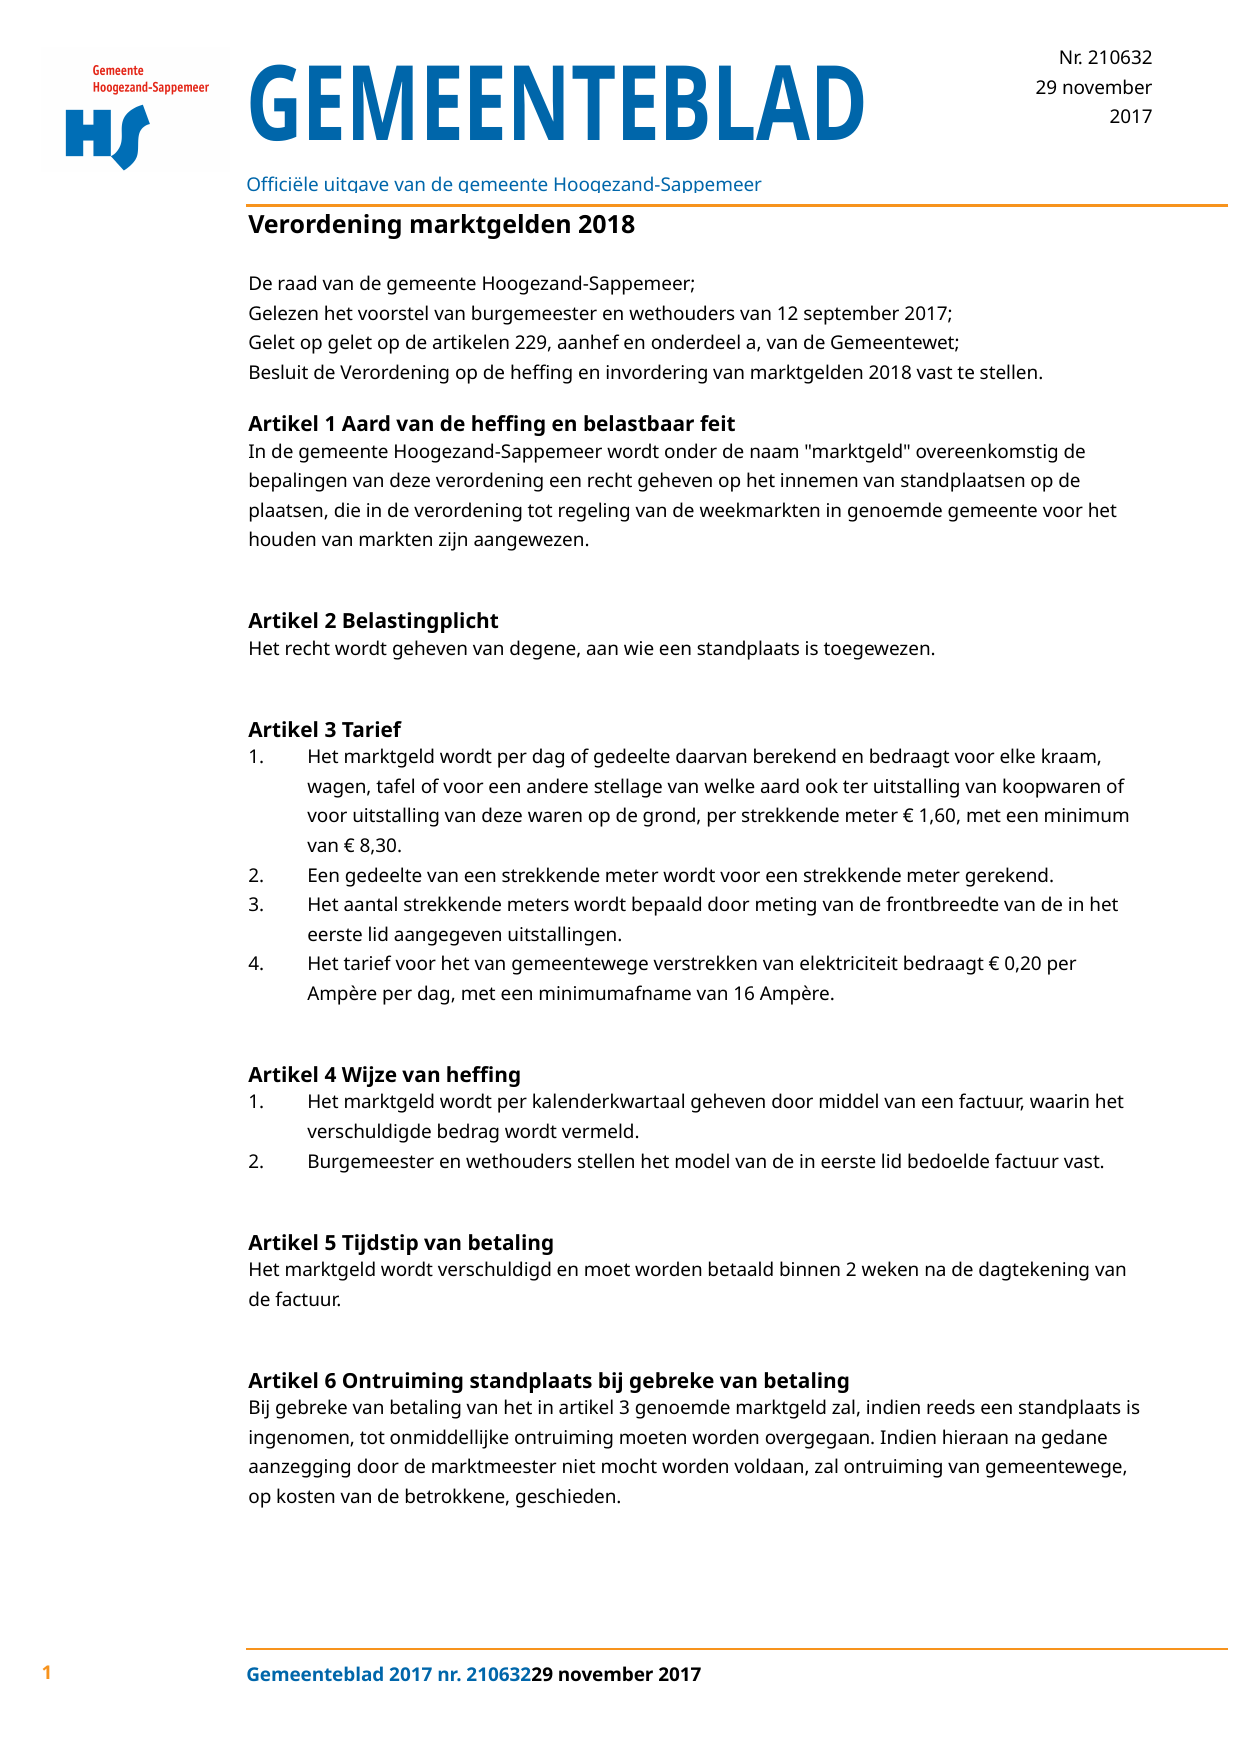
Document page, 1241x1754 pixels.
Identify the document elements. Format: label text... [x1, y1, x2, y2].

list Burgemeester en wethouders stellen het model van de in eerste lid bedoelde factuur vast. [248, 1148, 1152, 1173]
picture [41, 47, 231, 172]
list Het marktgeld wordt per dag of gedeelte daarvan berekend en bedraagt voor elke kraam, wagen, tafel of voor een andere stellage van welke aard ook ter uitstalling van koopwaren of voor uitstalling van deze waren op de grond, per strekkende meter € 1,60, met een minimum van € 8,30. [248, 743, 1152, 858]
text Gelet op gelet op de artikelen 229, aanhef en onderdeel a, van de Gemeentewet; [248, 329, 1152, 355]
text Verordening marktgelden 2018 [248, 207, 1152, 241]
text Bij gebreke van betaling van het in artikel 3 genoemde marktgeld zal, indien reeds een standplaats is ingenomen, tot onmiddellijke ontruiming moeten worden overgegaan. Indien hieraan na gedane aanzegging door de marktmeester niet mocht worden voldaan, zal ontruiming van gemeentewege, op kosten van de betrokkene, geschieden. [248, 1394, 1152, 1509]
text Besluit de Verordening op de heffing en invordering van marktgelden 2018 vast te stellen. [248, 359, 1152, 385]
text Het marktgeld wordt verschuldigd en moet worden betaald binnen 2 weken na de dagtekening van de factuur. [248, 1256, 1152, 1312]
text Artikel 6 Ontruiming standplaats bij gebreke van betaling [248, 1366, 1152, 1394]
list Het tarief voor het van gemeentewege verstrekken van elektriciteit bedraagt € 0,20 per Ampère per dag, met een minimumafname van 16 Ampère. [248, 951, 1152, 1006]
text In de gemeente Hoogezand-Sappemeer wordt onder de naam "marktgeld" overeenkomstig de bepalingen van deze verordening een recht geheven op het innemen van standplaatsen op de plaatsen, die in de verordening tot regeling van de weekmarkten in genoemde gemeente voor het houden van markten zijn aangewezen. [248, 438, 1152, 552]
text Het recht wordt geheven van degene, aan wie een standplaats is toegewezen. [248, 635, 1152, 661]
list Het aantal strekkende meters wordt bepaald door meting van de frontbreedte van de in het eerste lid aangegeven uitstallingen. [248, 891, 1152, 947]
list Het marktgeld wordt per kalenderkwartaal geheven door middel van een factuur, waarin het verschuldigde bedrag wordt vermeld. [248, 1089, 1152, 1144]
list Een gedeelte van een strekkende meter wordt voor een strekkende meter gerekend. [248, 862, 1152, 888]
text De raad van de gemeente Hoogezand-Sappemeer; [248, 270, 1152, 296]
text Gelezen het voorstel van burgemeester en wethouders van 12 september 2017; [248, 300, 1152, 326]
text Artikel 5 Tijdstip van betaling [248, 1228, 1152, 1256]
text Artikel 4 Wijze van heffing [248, 1060, 1152, 1089]
text Artikel 2 Belastingplicht [248, 607, 1152, 635]
text Artikel 1 Aard van de heffing en belastbaar feit [248, 409, 1152, 438]
text Artikel 3 Tarief [248, 715, 1152, 743]
